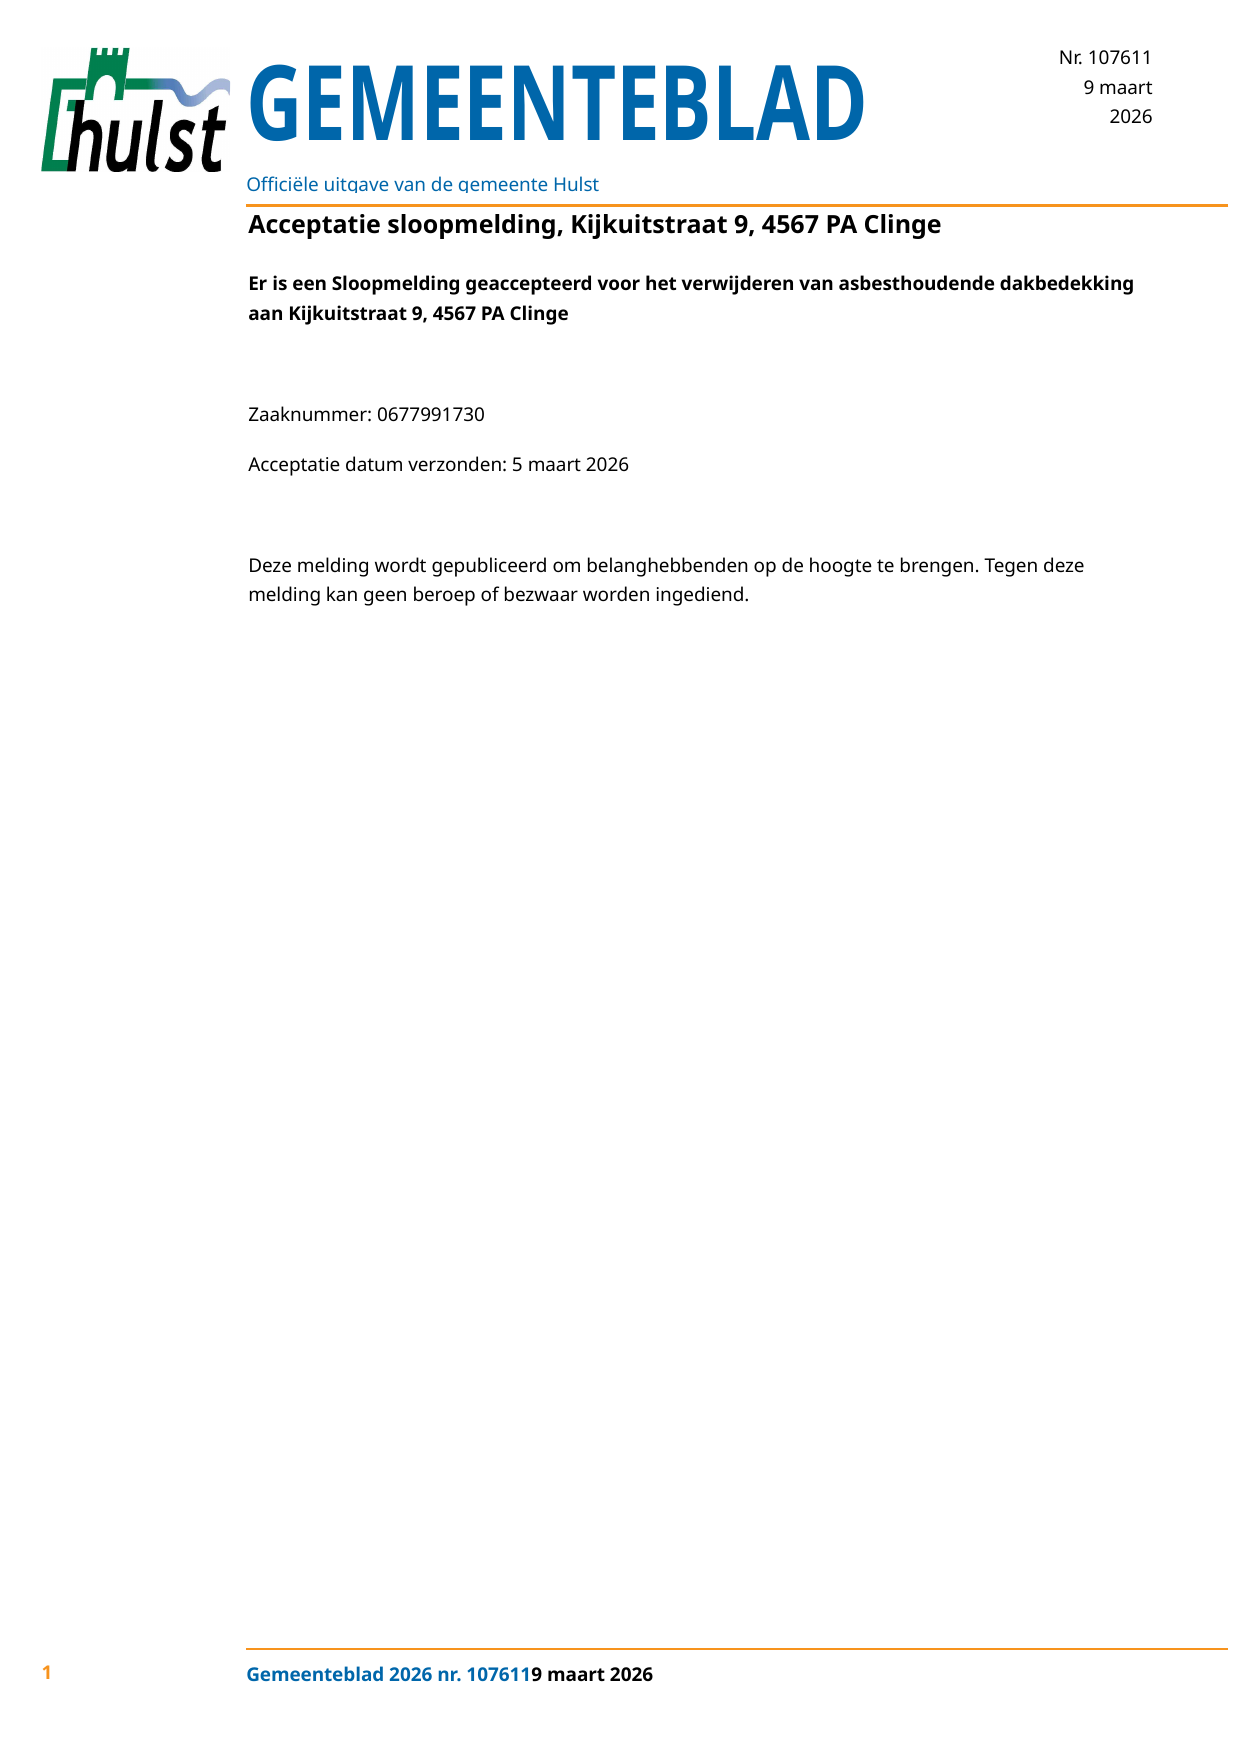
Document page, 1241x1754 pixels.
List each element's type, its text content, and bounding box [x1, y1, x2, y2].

text Er is een Sloopmelding geaccepteerd voor het verwijderen van asbesthoudende dakbedekking aan Kijkuitstraat 9, 4567 PA Clinge [248, 270, 1152, 326]
text Zaaknummer: 0677991730 [248, 401, 1152, 426]
picture [41, 47, 231, 172]
text Deze melding wordt gepubliceerd om belanghebbenden op de hoogte te brengen. Tegen deze melding kan geen beroep of bezwaar worden ingediend. [248, 552, 1152, 607]
text Acceptatie datum verzonden: 5 maart 2026 [248, 451, 1152, 477]
text Acceptatie sloopmelding, Kijkuitstraat 9, 4567 PA Clinge [248, 207, 1152, 241]
